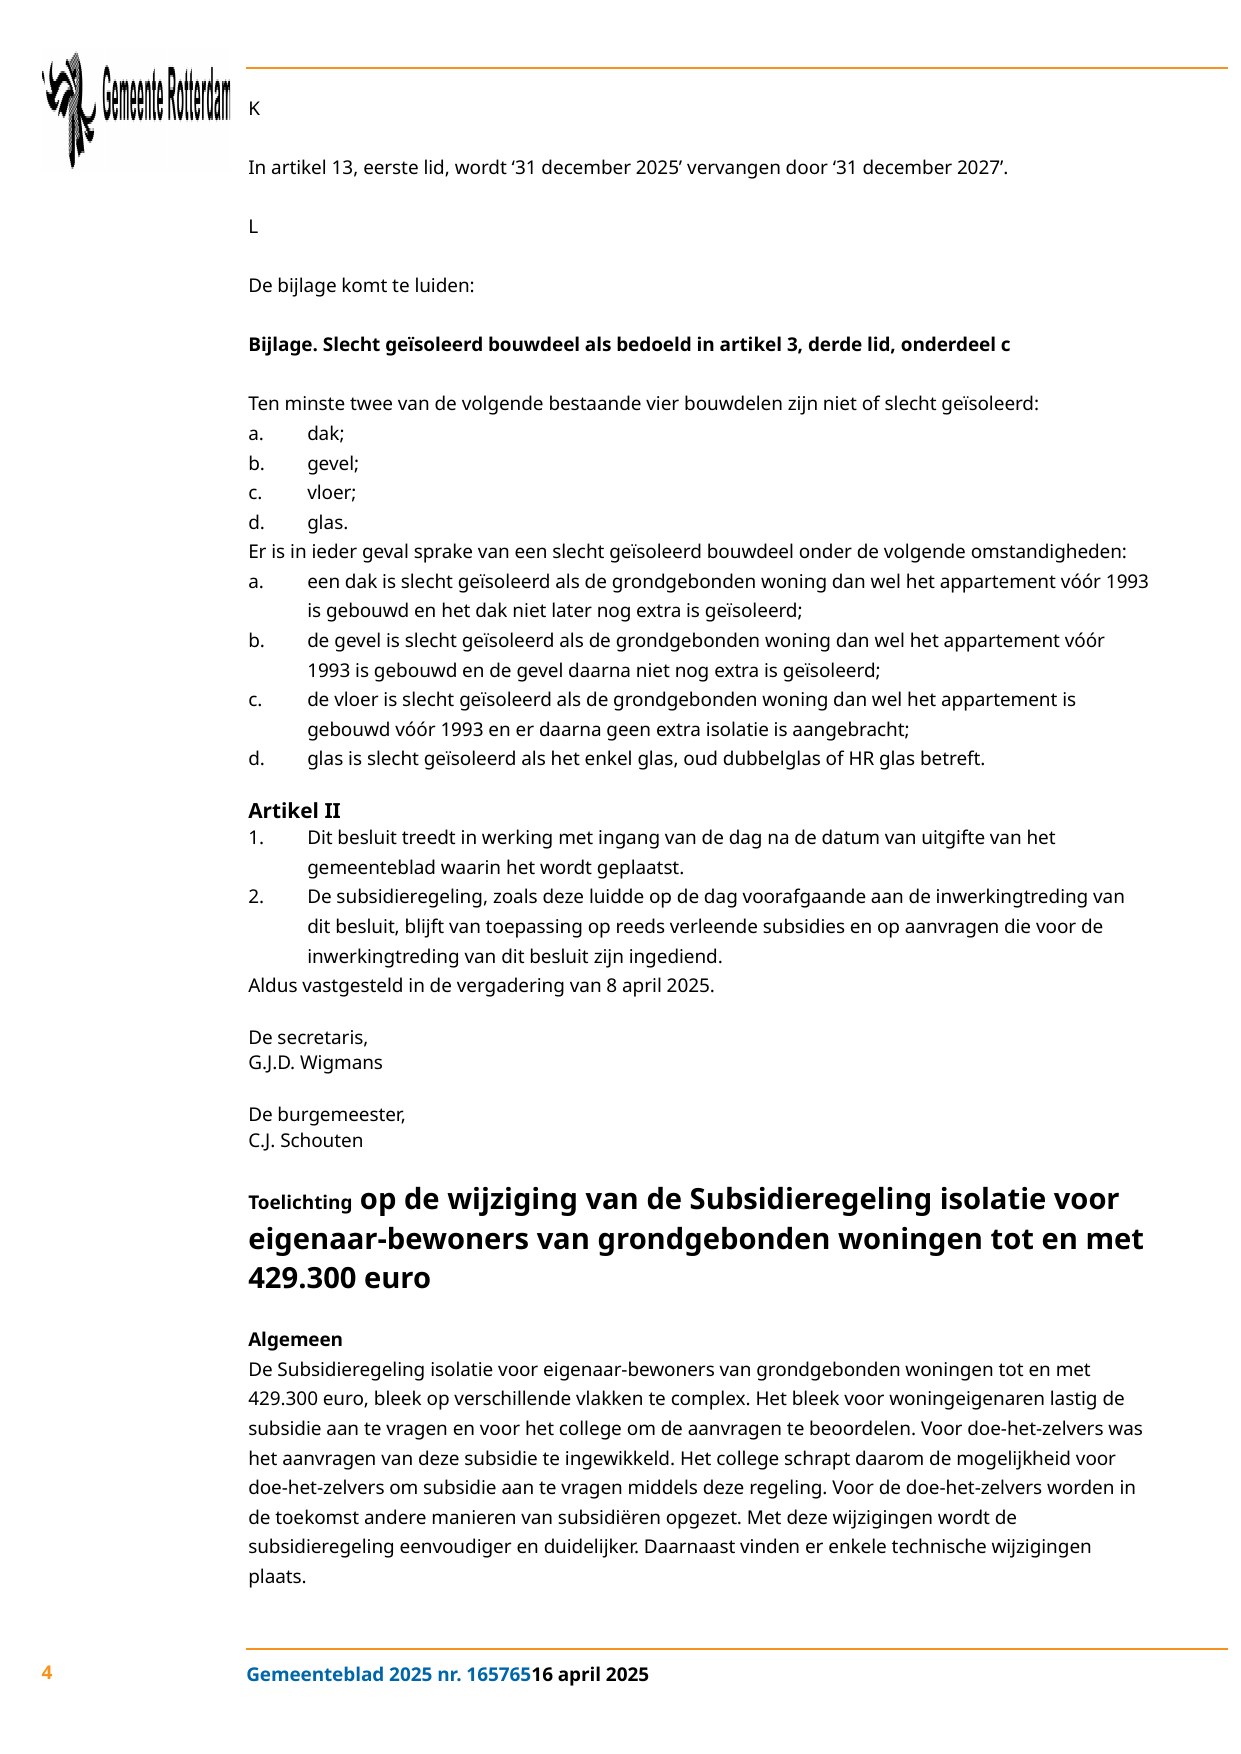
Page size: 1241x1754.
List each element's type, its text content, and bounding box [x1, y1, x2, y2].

text Artikel II [248, 796, 1152, 824]
list dak; [248, 420, 1152, 446]
list de gevel is slecht geïsoleerd als de grondgebonden woning dan wel het appartement vóór 1993 is gebouwd en de gevel daarna niet nog extra is geïsoleerd; [248, 627, 1152, 683]
list Dit besluit treedt in werking met ingang van de dag na de datum van uitgifte van het gemeenteblad waarin het wordt geplaatst. [248, 824, 1152, 880]
text Algemeen [248, 1326, 1152, 1352]
text G.J.D. Wigmans [248, 1049, 1152, 1075]
text Er is in ieder geval sprake van een slecht geïsoleerd bouwdeel onder de volgende omstandigheden: [248, 538, 1152, 564]
list gevel; [248, 450, 1152, 476]
text De secretaris, [248, 1024, 1152, 1049]
text C.J. Schouten [248, 1127, 1152, 1152]
text Aldus vastgesteld in de vergadering van 8 april 2025. [248, 972, 1152, 998]
list De subsidieregeling, zoals deze luidde op de dag voorafgaande aan de inwerkingtreding van dit besluit, blijft van toepassing op reeds verleende subsidies en op aanvragen die voor de inwerkingtreding van dit besluit zijn ingediend. [248, 884, 1152, 968]
text Bijlage. Slecht geïsoleerd bouwdeel als bedoeld in artikel 3, derde lid, onderdeel c [248, 331, 1152, 357]
list de vloer is slecht geïsoleerd als de grondgebonden woning dan wel het appartement is gebouwd vóór 1993 en er daarna geen extra isolatie is aangebracht; [248, 686, 1152, 742]
text De burgemeester, [248, 1101, 1152, 1127]
list glas is slecht geïsoleerd als het enkel glas, oud dubbelglas of HR glas betreft. [248, 746, 1152, 771]
list een dak is slecht geïsoleerd als de grondgebonden woning dan wel het appartement vóór 1993 is gebouwd en het dak niet later nog extra is geïsoleerd; [248, 568, 1152, 623]
text K [248, 95, 1152, 121]
text In artikel 13, eerste lid, wordt ‘31 december 2025’ vervangen door ‘31 december 2027’. [248, 154, 1152, 180]
list glas. [248, 509, 1152, 535]
text De bijlage komt te luiden: [248, 272, 1152, 298]
picture [41, 47, 231, 172]
list vloer; [248, 479, 1152, 505]
text Toelichting op de wijziging van de Subsidieregeling isolatie voor eigenaar-bewoners van grondgebonden woningen tot en met 429.300 euro [248, 1178, 1152, 1297]
text De Subsidieregeling isolatie voor eigenaar-bewoners van grondgebonden woningen tot en met 429.300 euro, bleek op verschillende vlakken te complex. Het bleek voor woningeigenaren lastig de subsidie aan te vragen en voor het college om de aanvragen te beoordelen. Voor doe-het-zelvers was het aanvragen van deze subsidie te ingewikkeld. Het college schrapt daarom de mogelijkheid voor doe-het-zelvers om subsidie aan te vragen middels deze regeling. Voor de doe-het-zelvers worden in de toekomst andere manieren van subsidiëren opgezet. Met deze wijzigingen wordt de subsidieregeling eenvoudiger en duidelijker. Daarnaast vinden er enkele technische wijzigingen plaats. [248, 1356, 1152, 1589]
text L [248, 213, 1152, 239]
text Ten minste twee van de volgende bestaande vier bouwdelen zijn niet of slecht geïsoleerd: [248, 391, 1152, 416]
